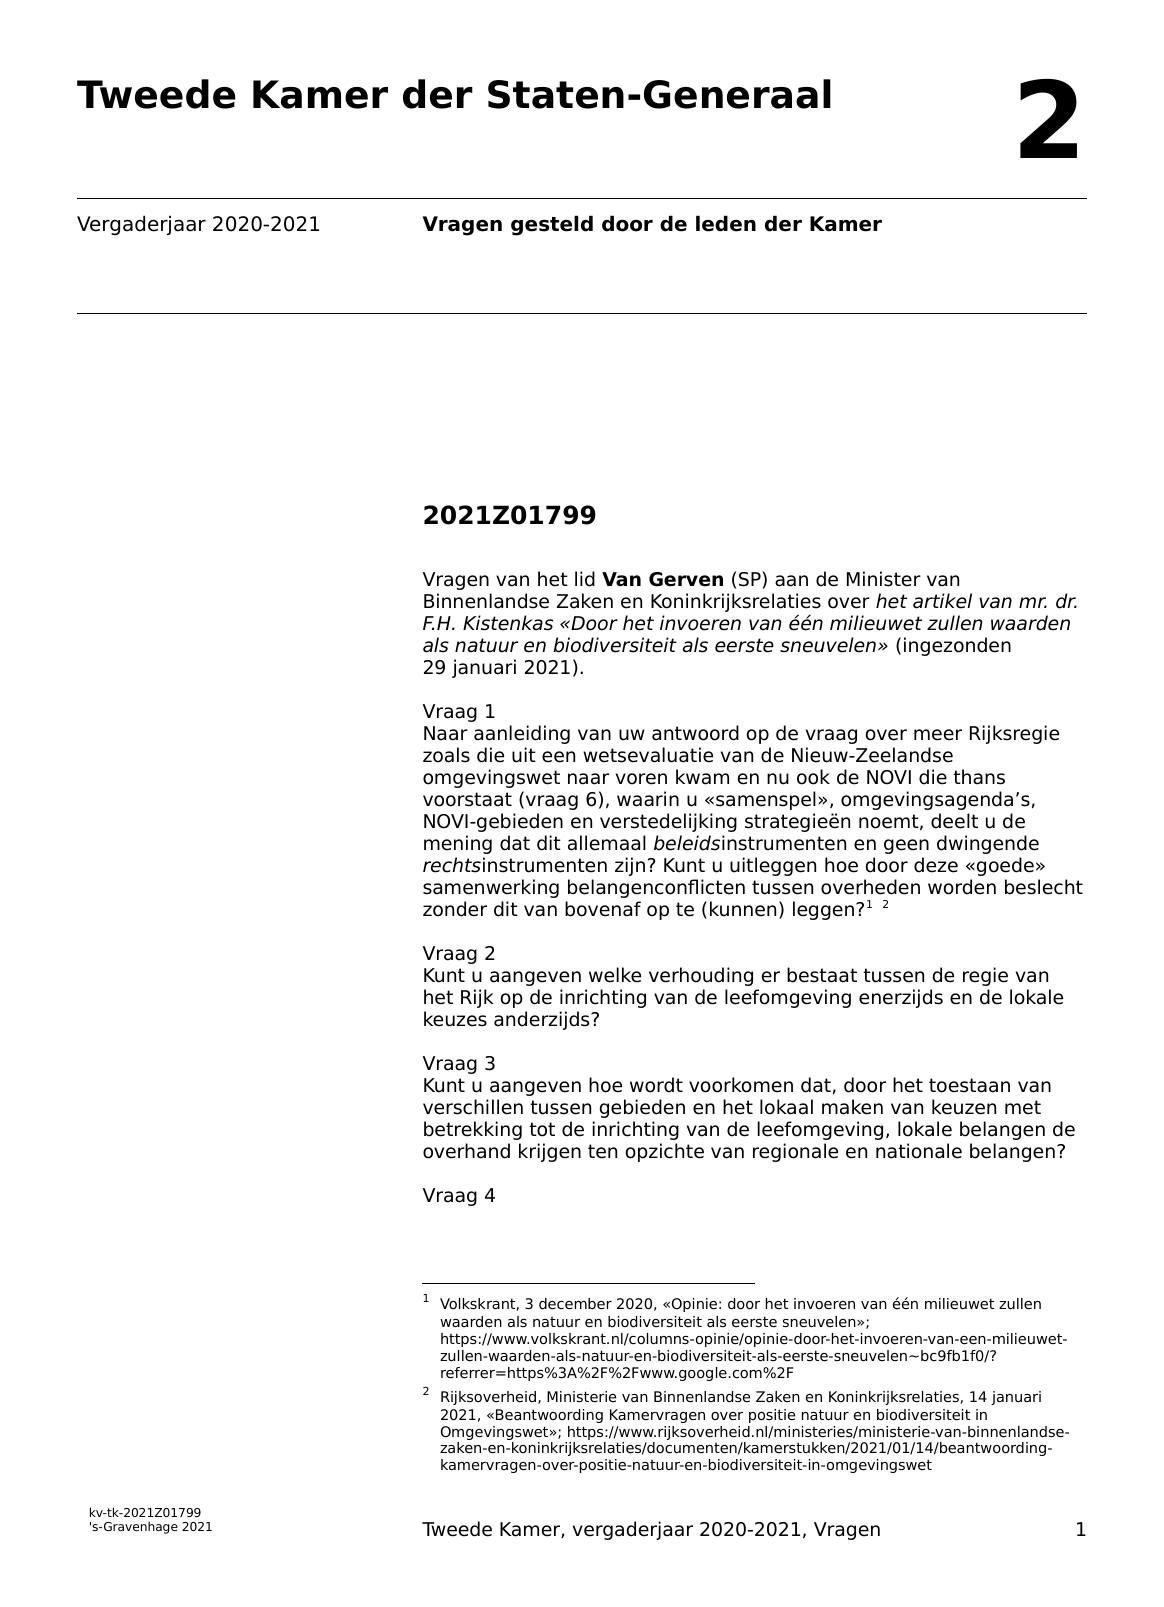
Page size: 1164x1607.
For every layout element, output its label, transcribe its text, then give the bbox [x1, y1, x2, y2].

text Vraag 3 [422, 1053, 1087, 1075]
text Vraag 1 [422, 701, 1087, 723]
text Volkskrant, 3 december 2020, «Opinie: door het invoeren van één milieuwet zullen waarden als natuur en biodiversiteit als eerste sneuvelen»; https://www.volkskrant.nl/columns-opinie/opinie-door-het-invoeren-van-een-milieuwet-zullen-waarden-als-natuur-en-biodiversiteit-als-eerste-sneuvelen~bc9fb1f0/?referrer=https%3A%2F%2Fwww.google.com%2F [422, 1292, 1087, 1382]
text kv-tk-2021Z01799 [88, 1506, 323, 1520]
text Kunt u aangeven hoe wordt voorkomen dat, door het toestaan van verschillen tussen gebieden en het lokaal maken van keuzen met betrekking tot de inrichting van de leefomgeving, lokale belangen de overhand krijgen ten opzichte van regionale en nationale belangen? [422, 1075, 1087, 1163]
text Naar aanleiding van uw antwoord op de vraag over meer Rijksregie zoals die uit een wetsevaluatie van de Nieuw-Zeelandse omgevingswet naar voren kwam en nu ook de NOVI die thans voorstaat (vraag 6), waarin u «samenspel», omgevingsagenda’s, NOVI-gebieden en verstedelijking strategieën noemt, deelt u de mening dat dit allemaal beleidsinstrumenten en geen dwingende rechtsinstrumenten zijn? Kunt u uitleggen hoe door deze «goede» samenwerking belangenconflicten tussen overheden worden beslecht zonder dit van bovenaf op te (kunnen) leggen? [422, 723, 1087, 921]
text Kunt u aangeven welke verhouding er bestaat tussen de regie van het Rijk op de inrichting van de leefomgeving enerzijds en de lokale keuzes anderzijds? [422, 965, 1087, 1031]
table_cell Vergaderjaar 2020-2021 [77, 199, 422, 313]
text Vraag 2 [422, 943, 1087, 965]
text 's-Gravenhage 2021 [88, 1520, 323, 1534]
text 2021Z01799 [422, 501, 1087, 531]
table_header 2 [886, 59, 1087, 198]
text Rijksoverheid, Ministerie van Binnenlandse Zaken en Koninkrijksrelaties, 14 januari 2021, «Beantwoording Kamervragen over positie natuur en biodiversiteit in Omgevingswet»; https://www.rijksoverheid.nl/ministeries/ministerie-van-binnenlandse-zaken-en-koninkrijksrelaties/documenten/kamerstukken/2021/01/14/beantwoording-kamervragen-over-positie-natuur-en-biodiversiteit-in-omgevingswet [422, 1385, 1087, 1474]
table_cell Vragen gesteld door de leden der Kamer [422, 199, 1087, 313]
text Vraag 4 [422, 1185, 1087, 1207]
table_header Tweede Kamer der Staten-Generaal [77, 59, 886, 198]
text Vragen van het lid Van Gerven (SP) aan de Minister van Binnenlandse Zaken en Koninkrijksrelaties over het artikel van mr. dr. F.H. Kistenkas «Door het invoeren van één milieuwet zullen waarden als natuur en biodiversiteit als eerste sneuvelen» (ingezonden 29 januari 2021). [422, 569, 1087, 679]
